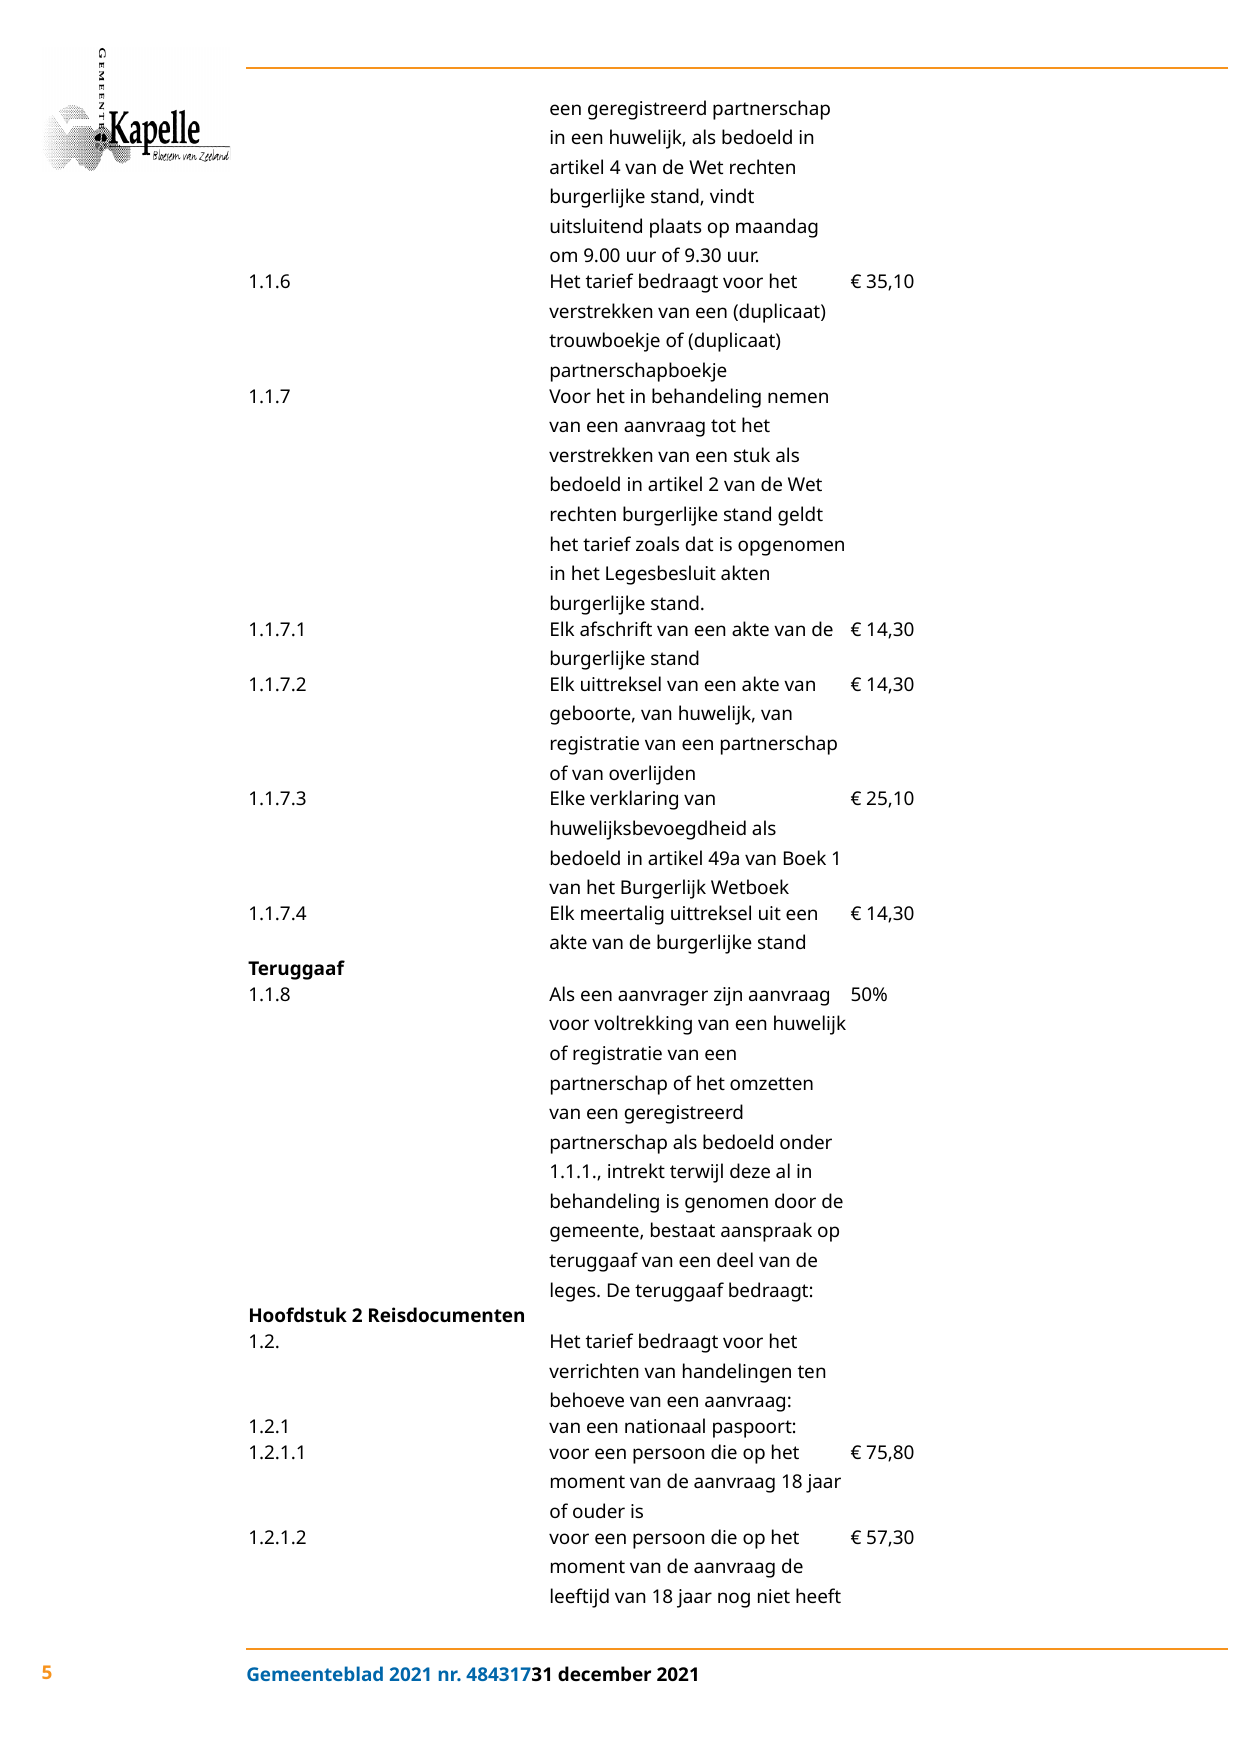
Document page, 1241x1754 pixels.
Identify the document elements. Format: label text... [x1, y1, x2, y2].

table_cell Teruggaaf [248, 955, 1152, 981]
table_cell voor een persoon die op het moment van de aanvraag 18 jaar of ouder is [549, 1439, 850, 1524]
table_cell Het tarief bedraagt voor het verstrekken van een (duplicaat) trouwboekje of (duplicaat) partnerschapboekje [549, 269, 850, 383]
table_cell van een nationaal paspoort: [549, 1413, 850, 1439]
table_cell voor een persoon die op het moment van de aanvraag de leeftijd van 18 jaar nog niet heeft [549, 1524, 850, 1609]
table_cell [850, 1413, 1152, 1439]
table_cell Elk meertalig uittreksel uit een akte van de burgerlijke stand [549, 900, 850, 955]
table_cell € 25,10 [850, 786, 1152, 900]
table_cell 1.1.7.1 [248, 616, 549, 671]
table_cell Elk uittreksel van een akte van geboorte, van huwelijk, van registratie van een partnerschap of van overlijden [549, 671, 850, 786]
table_cell [850, 383, 1152, 616]
table_cell een geregistreerd partnerschap in een huwelijk, als bedoeld in artikel 4 van de Wet rechten burgerlijke stand, vindt uitsluitend plaats op maandag om 9.00 uur of 9.30 uur. [549, 95, 850, 268]
table_cell Elk afschrift van een akte van de burgerlijke stand [549, 616, 850, 671]
table_cell 1.1.7.4 [248, 900, 549, 955]
table_cell € 57,30 [850, 1524, 1152, 1609]
picture [41, 47, 231, 172]
table_cell Elke verklaring van huwelijksbevoegdheid als bedoeld in artikel 49a van Boek 1 van het Burgerlijk Wetboek [549, 786, 850, 900]
table_cell 1.1.8 [248, 981, 549, 1303]
table_cell Voor het in behandeling nemen van een aanvraag tot het verstrekken van een stuk als bedoeld in artikel 2 van de Wet rechten burgerlijke stand geldt het tarief zoals dat is opgenomen in het Legesbesluit akten burgerlijke stand. [549, 383, 850, 616]
table_cell € 14,30 [850, 616, 1152, 671]
table_cell 1.1.6 [248, 269, 549, 383]
table_cell Hoofdstuk 2 Reisdocumenten [248, 1303, 1152, 1328]
table_cell 1.2.1.1 [248, 1439, 549, 1524]
table_cell € 75,80 [850, 1439, 1152, 1524]
table_cell 1.2. [248, 1328, 549, 1413]
table_cell 1.1.7 [248, 383, 549, 616]
table_cell Als een aanvrager zijn aanvraag voor voltrekking van een huwelijk of registratie van een partnerschap of het omzetten van een geregistreerd partnerschap als bedoeld onder 1.1.1., intrekt terwijl deze al in behandeling is genomen door de gemeente, bestaat aanspraak op teruggaaf van een deel van de leges. De teruggaaf bedraagt: [549, 981, 850, 1303]
table_cell € 14,30 [850, 671, 1152, 786]
table_cell Het tarief bedraagt voor het verrichten van handelingen ten behoeve van een aanvraag: [549, 1328, 850, 1413]
table_cell 1.1.7.3 [248, 786, 549, 900]
table_cell € 35,10 [850, 269, 1152, 383]
table_cell 1.1.7.2 [248, 671, 549, 786]
table_cell [850, 1328, 1152, 1413]
table_cell 50% [850, 981, 1152, 1303]
table_cell 1.2.1.2 [248, 1524, 549, 1609]
table_cell [248, 95, 549, 268]
table_cell 1.2.1 [248, 1413, 549, 1439]
table_cell € 14,30 [850, 900, 1152, 955]
table_cell [850, 95, 1152, 268]
